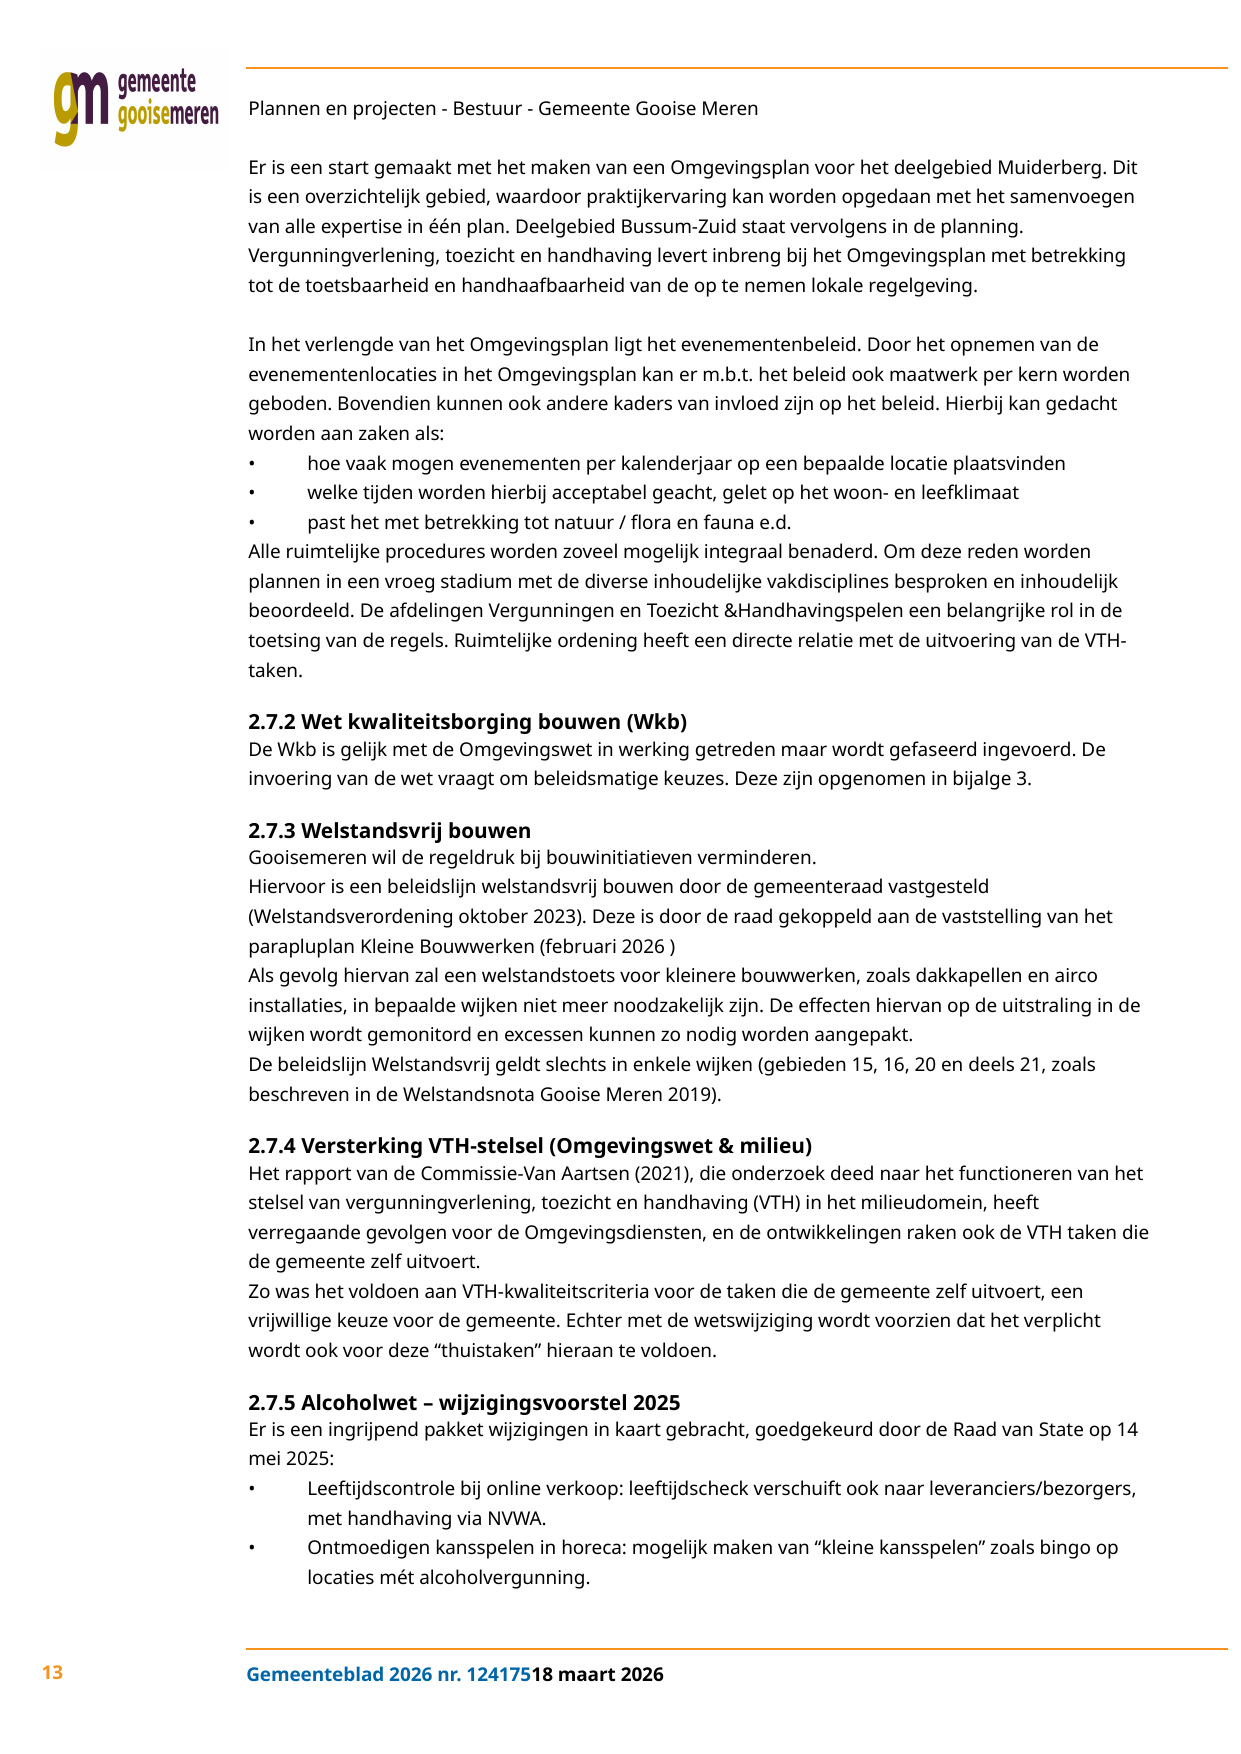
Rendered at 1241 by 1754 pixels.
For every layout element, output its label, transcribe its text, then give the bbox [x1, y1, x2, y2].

text Gooisemeren wil de regeldruk bij bouwinitiatieven verminderen. [248, 844, 1152, 870]
text 2.7.3 Welstandsvrij bouwen [248, 816, 1152, 844]
text Alle ruimtelijke procedures worden zoveel mogelijk integraal benaderd. Om deze reden worden plannen in een vroeg stadium met de diverse inhoudelijke vakdisciplines besproken en inhoudelijk beoordeeld. De afdelingen Vergunningen en Toezicht &Handhavingspelen een belangrijke rol in de toetsing van de regels. Ruimtelijke ordening heeft een directe relatie met de uitvoering van de VTH-taken. [248, 538, 1152, 683]
text 2.7.2 Wet kwaliteitsborging bouwen (Wkb) [248, 707, 1152, 736]
text Er is een start gemaakt met het maken van een Omgevingsplan voor het deelgebied Muiderberg. Dit is een overzichtelijk gebied, waardoor praktijkervaring kan worden opgedaan met het samenvoegen van alle expertise in één plan. Deelgebied Bussum-Zuid staat vervolgens in de planning. Vergunningverlening, toezicht en handhaving levert inbreng bij het Omgevingsplan met betrekking tot de toetsbaarheid en handhaafbaarheid van de op te nemen lokale regelgeving. [248, 154, 1152, 298]
text 2.7.4 Versterking VTH-stelsel (Omgevingswet & milieu) [248, 1131, 1152, 1160]
text Plannen en projecten - Bestuur - Gemeente Gooise Meren [248, 95, 1152, 121]
list Leeftijdscontrole bij online verkoop: leeftijdscheck verschuift ook naar leveranciers/bezorgers, met handhaving via NVWA. [248, 1475, 1152, 1531]
text Als gevolg hiervan zal een welstandstoets voor kleinere bouwwerken, zoals dakkapellen en airco installaties, in bepaalde wijken niet meer noodzakelijk zijn. De effecten hiervan op de uitstraling in de wijken wordt gemonitord en excessen kunnen zo nodig worden aangepakt. [248, 962, 1152, 1047]
list past het met betrekking tot natuur / flora en fauna e.d. [248, 509, 1152, 535]
text Zo was het voldoen aan VTH-kwaliteitscriteria voor de taken die de gemeente zelf uitvoert, een vrijwillige keuze voor de gemeente. Echter met de wetswijziging wordt voorzien dat het verplicht wordt ook voor deze “thuistaken” hieraan te voldoen. [248, 1278, 1152, 1363]
text De Wkb is gelijk met de Omgevingswet in werking getreden maar wordt gefaseerd ingevoerd. De invoering van de wet vraagt om beleidsmatige keuzes. Deze zijn opgenomen in bijalge 3. [248, 736, 1152, 791]
text 2.7.5 Alcoholwet – wijzigingsvoorstel 2025 [248, 1388, 1152, 1416]
text Het rapport van de Commissie‑Van Aartsen (2021), die onderzoek deed naar het functioneren van het stelsel van vergunningverlening, toezicht en handhaving (VTH) in het milieudomein, heeft verregaande gevolgen voor de Omgevingsdiensten, en de ontwikkelingen raken ook de VTH taken die de gemeente zelf uitvoert. [248, 1160, 1152, 1274]
list Ontmoedigen kansspelen in horeca: mogelijk maken van “kleine kansspelen” zoals bingo op locaties mét alcoholvergunning. [248, 1534, 1152, 1590]
text De beleidslijn Welstandsvrij geldt slechts in enkele wijken (gebieden 15, 16, 20 en deels 21, zoals beschreven in de Welstandsnota Gooise Meren 2019). [248, 1051, 1152, 1107]
picture [41, 47, 231, 172]
list welke tijden worden hierbij acceptabel geacht, gelet op het woon- en leefklimaat [248, 479, 1152, 505]
text Hiervoor is een beleidslijn welstandsvrij bouwen door de gemeenteraad vastgesteld (Welstandsverordening oktober 2023). Deze is door de raad gekoppeld aan de vaststelling van het parapluplan Kleine Bouwwerken (februari 2026 ) [248, 874, 1152, 959]
text In het verlengde van het Omgevingsplan ligt het evenementenbeleid. Door het opnemen van de evenementenlocaties in het Omgevingsplan kan er m.b.t. het beleid ook maatwerk per kern worden geboden. Bovendien kunnen ook andere kaders van invloed zijn op het beleid. Hierbij kan gedacht worden aan zaken als: [248, 331, 1152, 446]
list hoe vaak mogen evenementen per kalenderjaar op een bepaalde locatie plaatsvinden [248, 450, 1152, 476]
text Er is een ingrijpend pakket wijzigingen in kaart gebracht, goedgekeurd door de Raad van State op 14 mei 2025: [248, 1416, 1152, 1471]
